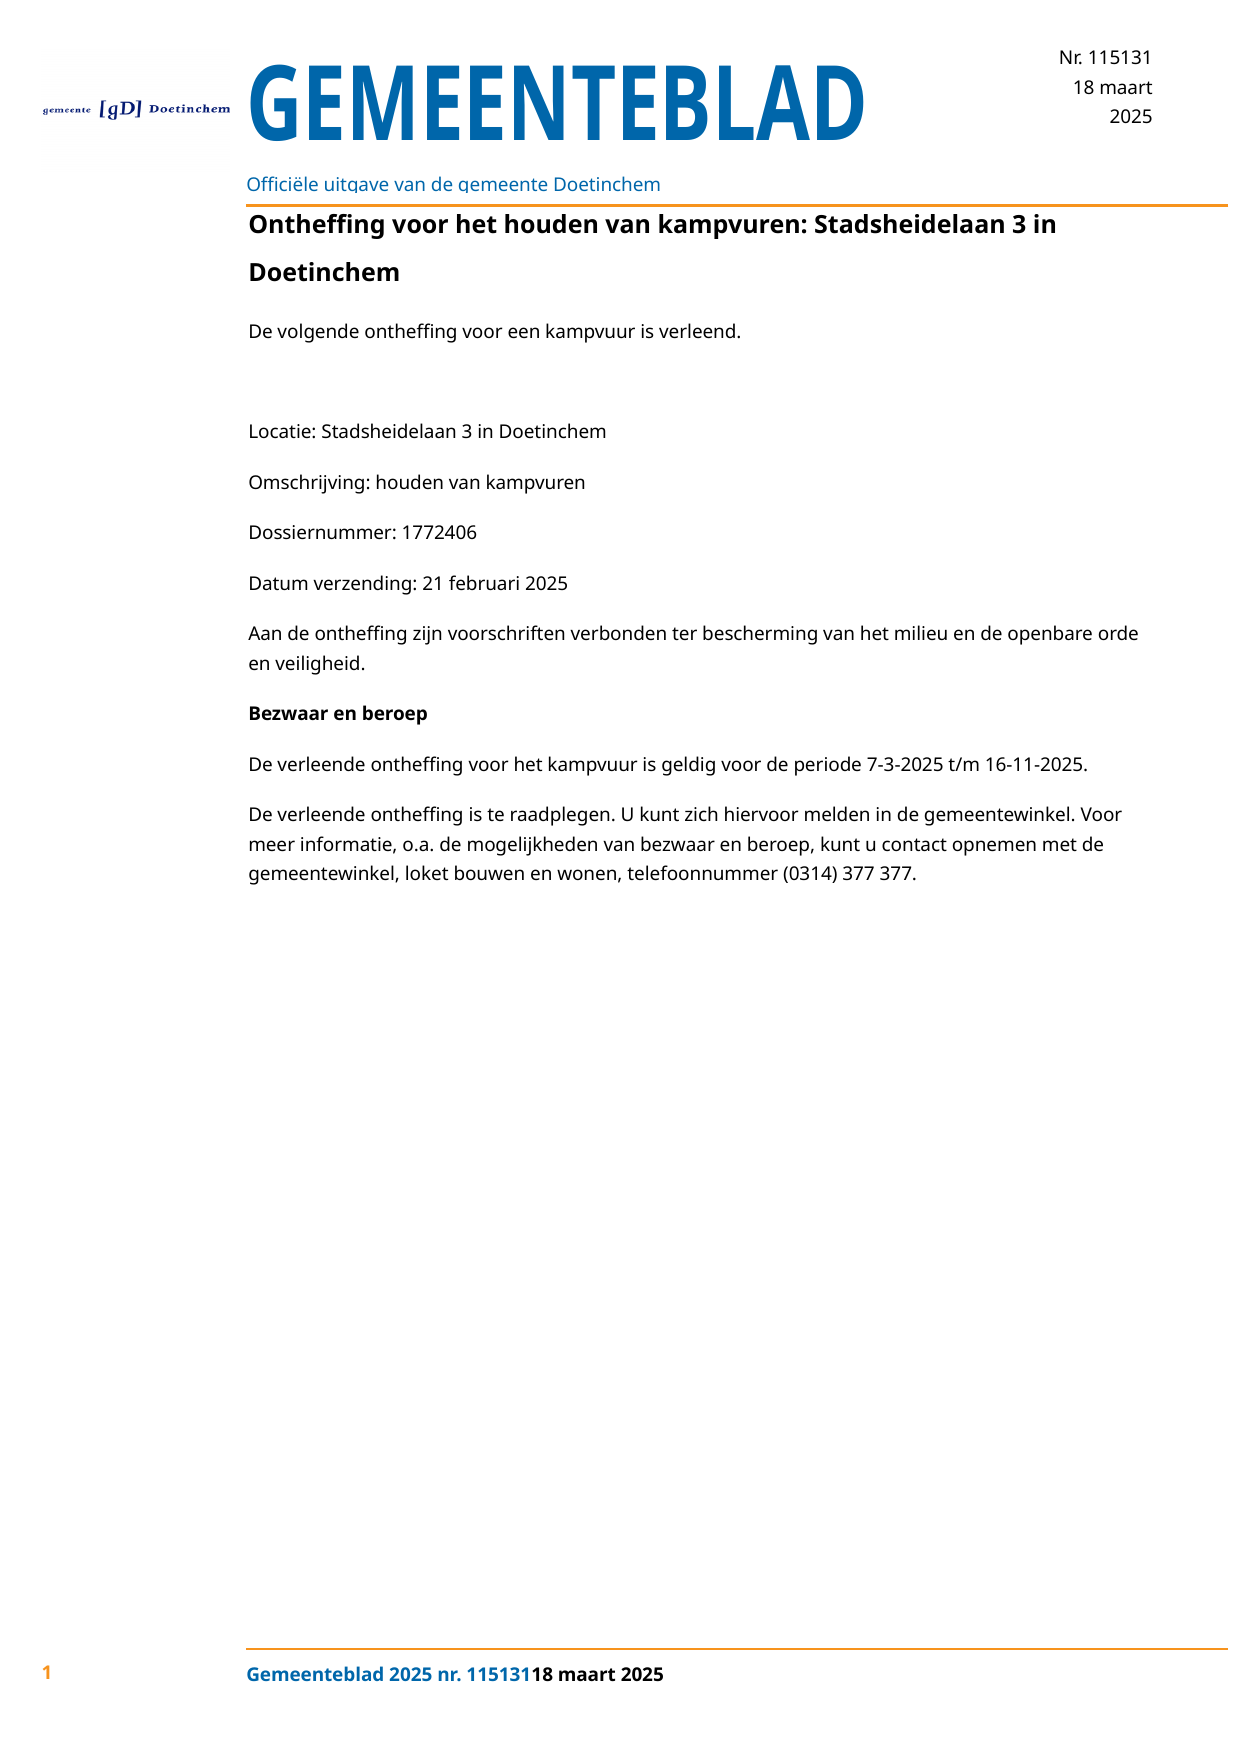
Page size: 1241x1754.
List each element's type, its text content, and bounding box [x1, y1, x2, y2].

text De verleende ontheffing voor het kampvuur is geldig voor de periode 7-3-2025 t/m 16-11-2025. [248, 751, 1152, 777]
text Bezwaar en beroep [248, 700, 1152, 726]
text De volgende ontheffing voor een kampvuur is verleend. [248, 318, 1152, 344]
text Dossiernummer: 1772406 [248, 519, 1152, 545]
text Datum verzending: 21 februari 2025 [248, 570, 1152, 596]
picture [41, 47, 231, 172]
text Ontheffing voor het houden van kampvuren: Stadsheidelaan 3 in Doetinchem [248, 207, 1152, 288]
text Locatie: Stadsheidelaan 3 in Doetinchem [248, 419, 1152, 444]
text Aan de ontheffing zijn voorschriften verbonden ter bescherming van het milieu en de openbare orde en veiligheid. [248, 620, 1152, 676]
text Omschrijving: houden van kampvuren [248, 469, 1152, 495]
text De verleende ontheffing is te raadplegen. U kunt zich hiervoor melden in de gemeentewinkel. Voor meer informatie, o.a. de mogelijkheden van bezwaar en beroep, kunt u contact opnemen met de gemeentewinkel, loket bouwen en wonen, telefoonnummer (0314) 377 377. [248, 801, 1152, 886]
